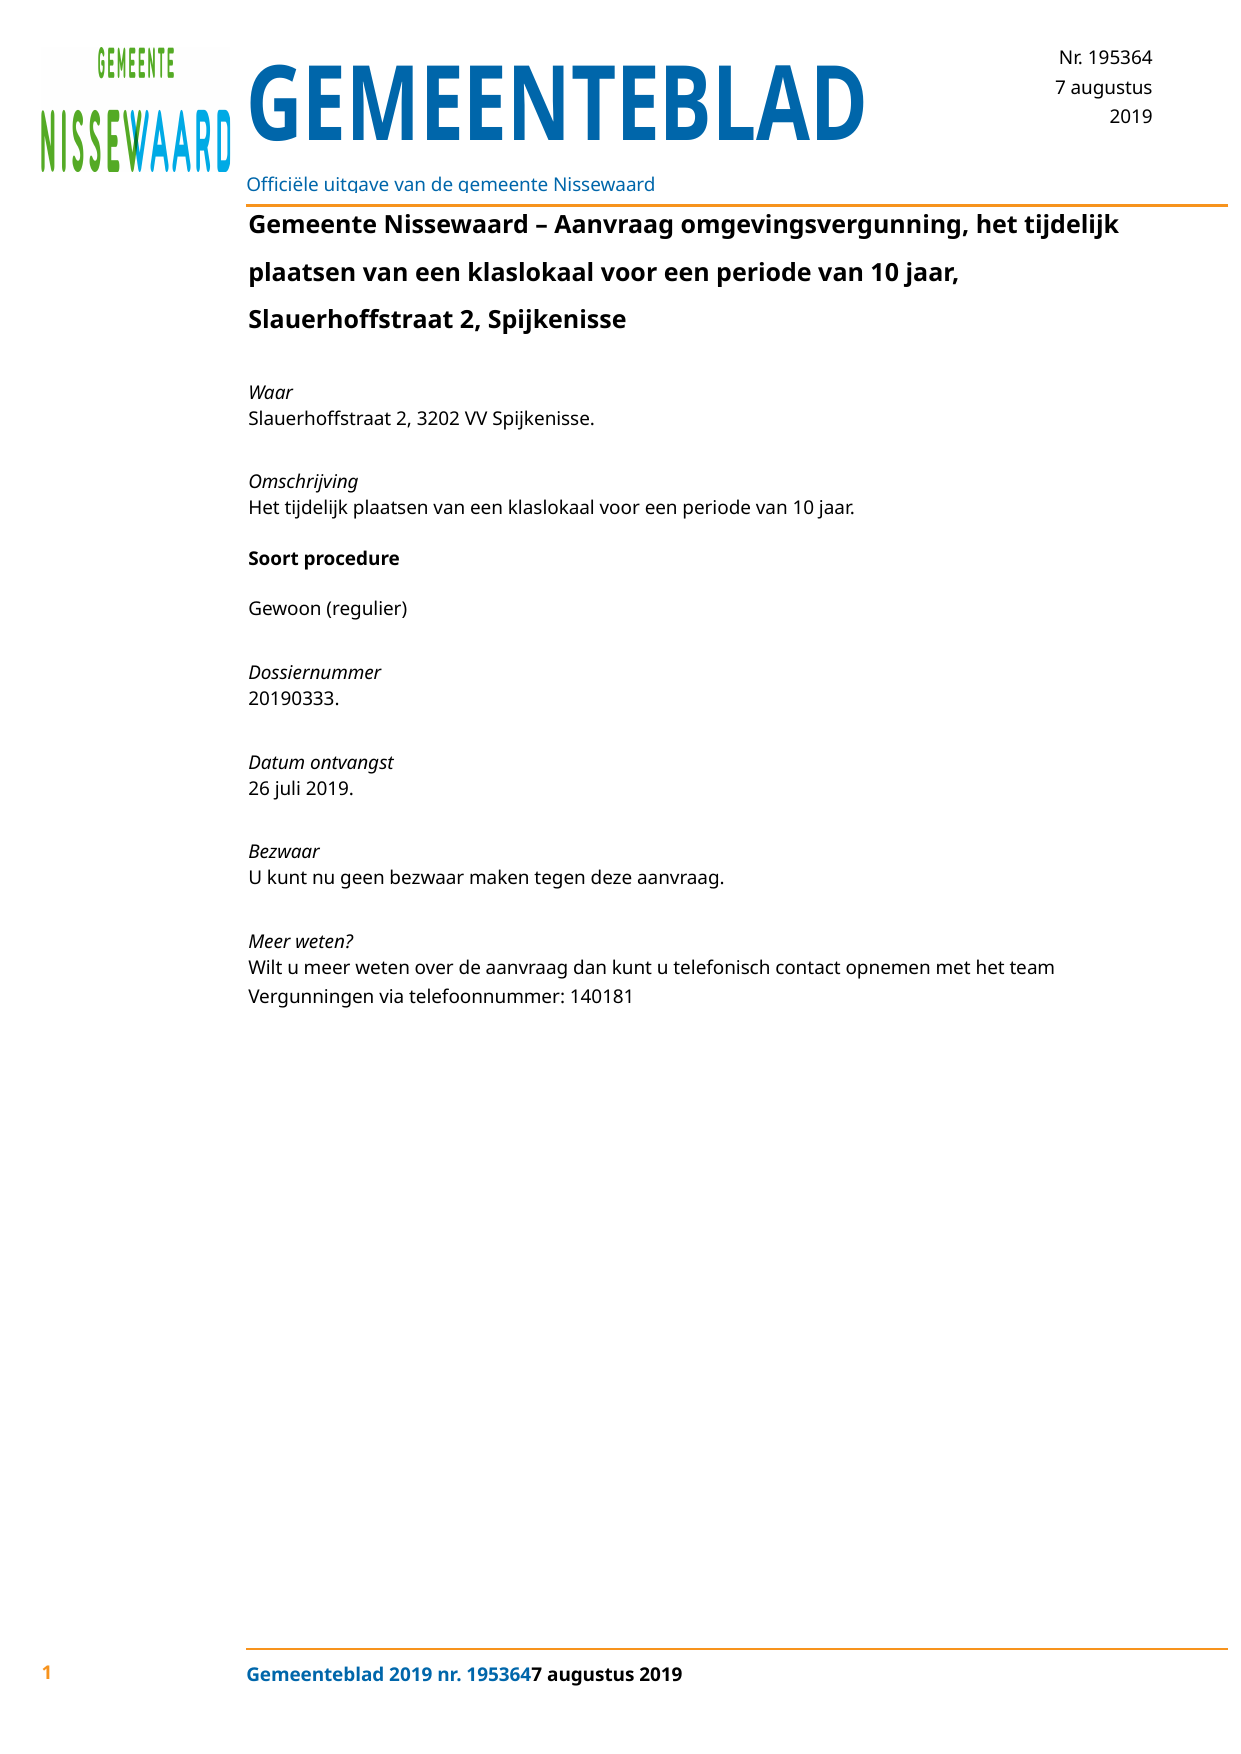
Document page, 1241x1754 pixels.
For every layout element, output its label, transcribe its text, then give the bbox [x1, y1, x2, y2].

picture [41, 47, 231, 172]
text Slauerhoffstraat 2, 3202 VV Spijkenisse. [248, 405, 1152, 431]
text Soort procedure [248, 545, 1152, 571]
text 26 juli 2019. [248, 775, 1152, 800]
picture [201, 122, 206, 138]
picture [222, 122, 227, 160]
text Bezwaar [248, 839, 1152, 864]
text Dossiernummer [248, 659, 1152, 685]
picture [200, 151, 206, 172]
text Gemeente Nissewaard – Aanvraag omgevingsvergunning, het tijdelijk plaatsen van een klaslokaal voor een periode van 10 jaar, Slauerhoffstraat 2, Spijkenisse [248, 207, 1152, 336]
picture [176, 157, 187, 172]
text 20190333. [248, 685, 1152, 711]
text Wilt u meer weten over de aanvraag dan kunt u telefonisch contact opnemen met het team Vergunningen via telefoonnummer: 140181 [248, 954, 1152, 1009]
picture [154, 157, 165, 172]
text Het tijdelijk plaatsen van een klaslokaal voor een periode van 10 jaar. [248, 494, 1152, 520]
text Gewoon (regulier) [248, 595, 1152, 621]
text Datum ontvangst [248, 749, 1152, 775]
text Meer weten? [248, 928, 1152, 954]
text Waar [248, 379, 1152, 405]
text U kunt nu geen bezwaar maken tegen deze aanvraag. [248, 864, 1152, 890]
text Omschrijving [248, 469, 1152, 494]
